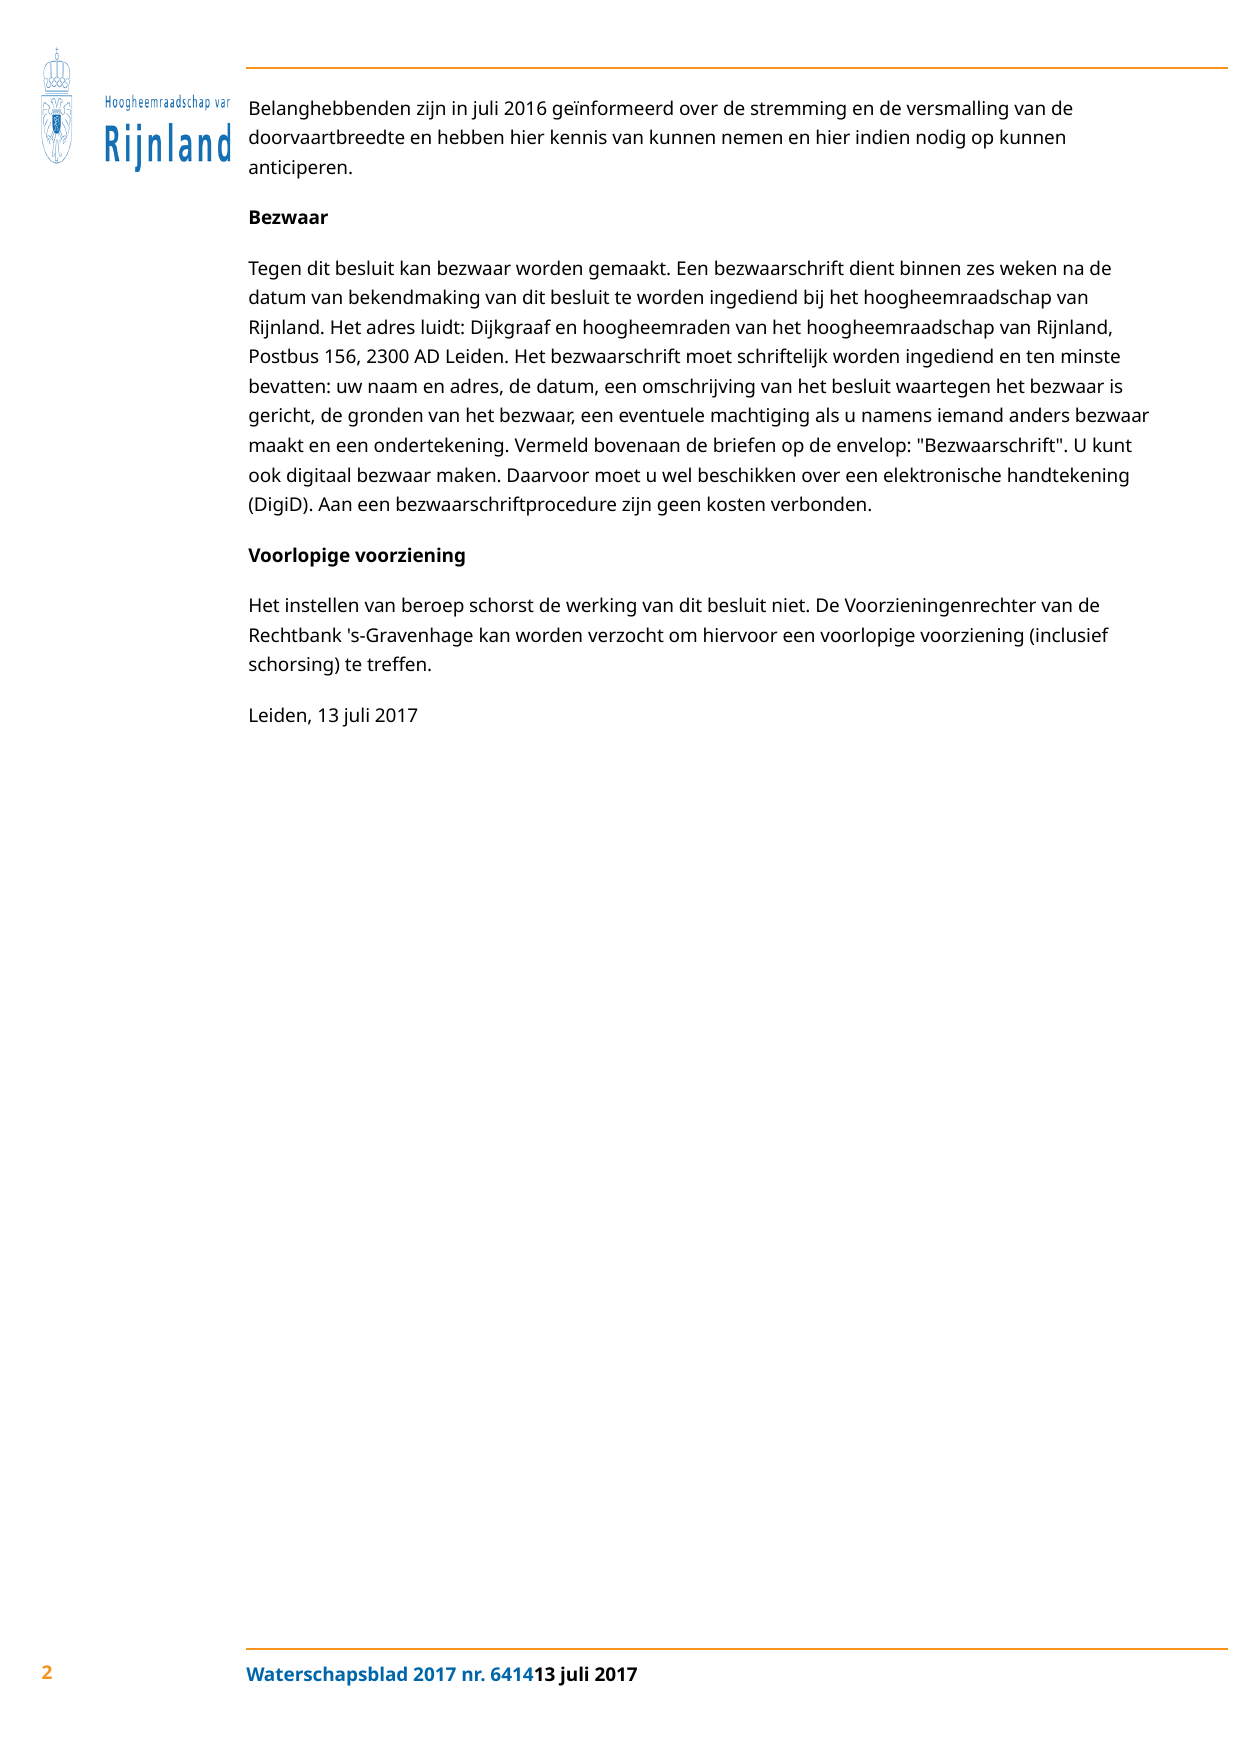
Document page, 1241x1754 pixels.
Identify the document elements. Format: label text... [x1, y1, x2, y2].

text Leiden, 13 juli 2017 [248, 702, 1152, 728]
text Voorlopige voorziening [248, 542, 1152, 568]
text Belanghebbenden zijn in juli 2016 geïnformeerd over de stremming en de versmalling van de doorvaartbreedte en hebben hier kennis van kunnen nemen en hier indien nodig op kunnen anticiperen. [248, 95, 1152, 180]
text Tegen dit besluit kan bezwaar worden gemaakt. Een bezwaarschrift dient binnen zes weken na de datum van bekendmaking van dit besluit te worden ingediend bij het hoogheemraadschap van Rijnland. Het adres luidt: Dijkgraaf en hoogheemraden van het hoogheemraadschap van Rijnland, Postbus 156, 2300 AD Leiden. Het bezwaarschrift moet schriftelijk worden ingediend en ten minste bevatten: uw naam en adres, de datum, een omschrijving van het besluit waartegen het bezwaar is gericht, de gronden van het bezwaar, een eventuele machtiging als u namens iemand anders bezwaar maakt en een ondertekening. Vermeld bovenaan de briefen op de envelop: "Bezwaarschrift". U kunt ook digitaal bezwaar maken. Daarvoor moet u wel beschikken over een elektronische handtekening (DigiD). Aan een bezwaarschriftprocedure zijn geen kosten verbonden. [248, 255, 1152, 517]
picture [41, 47, 231, 172]
text Het instellen van beroep schorst de werking van dit besluit niet. De Voorzieningenrechter van de Rechtbank 's-Gravenhage kan worden verzocht om hiervoor een voorlopige voorziening (inclusief schorsing) te treffen. [248, 592, 1152, 677]
text Bezwaar [248, 204, 1152, 230]
